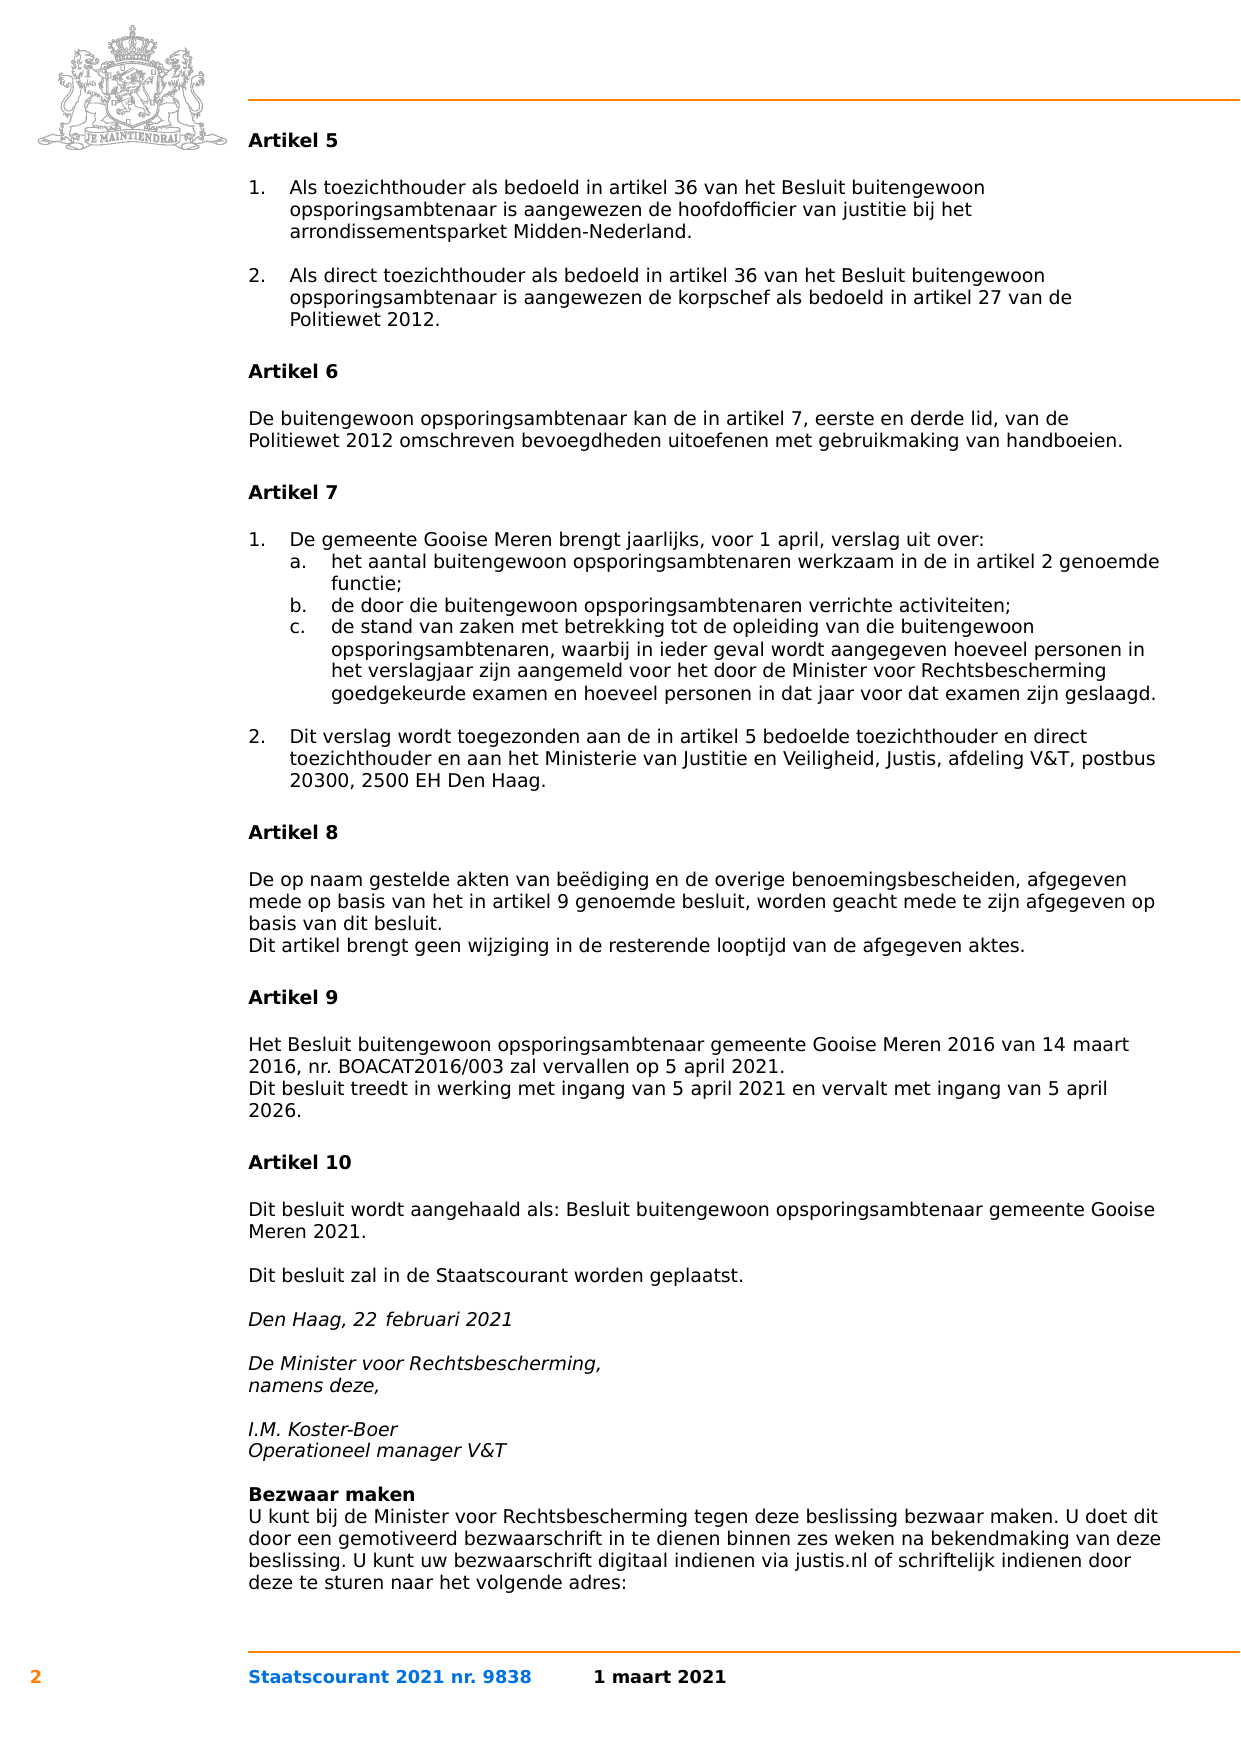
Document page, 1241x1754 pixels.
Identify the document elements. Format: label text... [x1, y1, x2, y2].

subtitle Artikel 9 [248, 987, 1163, 1009]
text Dit besluit zal in de Staatscourant worden geplaatst. [248, 1265, 1163, 1287]
text 1. De gemeente Gooise Meren brengt jaarlijks, voor 1 april, verslag uit over: [248, 528, 1163, 551]
text 2. Als direct toezichthouder als bedoeld in artikel 36 van het Besluit buitengewoon opsporingsambtenaar is aangewezen de korpschef als bedoeld in artikel 27 van de Politiewet 2012. [248, 265, 1163, 331]
text Dit artikel brengt geen wijziging in de resterende looptijd van de afgegeven aktes. [248, 935, 1163, 957]
subtitle Artikel 7 [248, 482, 1163, 503]
text Den Haag, 22 februari 2021 [248, 1309, 1163, 1331]
text Dit besluit treedt in werking met ingang van 5 april 2021 en vervalt met ingang van 5 april 2026. [248, 1078, 1163, 1122]
text Dit besluit wordt aangehaald als: Besluit buitengewoon opsporingsambtenaar gemeente Gooise Meren 2021. [248, 1199, 1163, 1243]
subtitle Artikel 10 [248, 1152, 1163, 1174]
text De buitengewoon opsporingsambtenaar kan de in artikel 7, eerste en derde lid, van de Politiewet 2012 omschreven bevoegdheden uitoefenen met gebruikmaking van handboeien. [248, 408, 1163, 452]
text 2. Dit verslag wordt toegezonden aan de in artikel 5 bedoelde toezichthouder en direct toezichthouder en aan het Ministerie van Justitie en Veiligheid, Justis, afdeling V&T, postbus 20300, 2500 EH Den Haag. [248, 726, 1163, 792]
text a. het aantal buitengewoon opsporingsambtenaren werkzaam in de in artikel 2 genoemde functie; [289, 551, 1163, 594]
text b. de door die buitengewoon opsporingsambtenaren verrichte activiteiten; [289, 594, 1163, 616]
subtitle Artikel 5 [248, 130, 1163, 152]
subtitle Artikel 8 [248, 822, 1163, 844]
text U kunt bij de Minister voor Rechtsbescherming tegen deze beslissing bezwaar maken. U doet dit door een gemotiveerd bezwaarschrift in te dienen binnen zes weken na bekendmaking van deze beslissing. U kunt uw bezwaarschrift digitaal indienen via justis.nl of schriftelijk indienen door deze te sturen naar het volgende adres: [248, 1506, 1163, 1594]
text 1. Als toezichthouder als bedoeld in artikel 36 van het Besluit buitengewoon opsporingsambtenaar is aangewezen de hoofdofficier van justitie bij het arrondissementsparket Midden-Nederland. [248, 177, 1163, 243]
picture [38, 25, 227, 150]
text Bezwaar maken [248, 1484, 1163, 1506]
text c. de stand van zaken met betrekking tot de opleiding van die buitengewoon opsporingsambtenaren, waarbij in ieder geval wordt aangegeven hoeveel personen in het verslagjaar zijn aangemeld voor het door de Minister voor Rechtsbescherming goedgekeurde examen en hoeveel personen in dat jaar voor dat examen zijn geslaagd. [289, 616, 1163, 704]
text De Minister voor Rechtsbescherming, namens deze, I.M. Koster-Boer Operationeel manager V&T [248, 1352, 1163, 1462]
text Het Besluit buitengewoon opsporingsambtenaar gemeente Gooise Meren 2016 van 14 maart 2016, nr. BOACAT2016/003 zal vervallen op 5 april 2021. [248, 1034, 1163, 1078]
text De op naam gestelde akten van beëdiging en de overige benoemingsbescheiden, afgegeven mede op basis van het in artikel 9 genoemde besluit, worden geacht mede te zijn afgegeven op basis van dit besluit. [248, 869, 1163, 935]
subtitle Artikel 6 [248, 361, 1163, 383]
